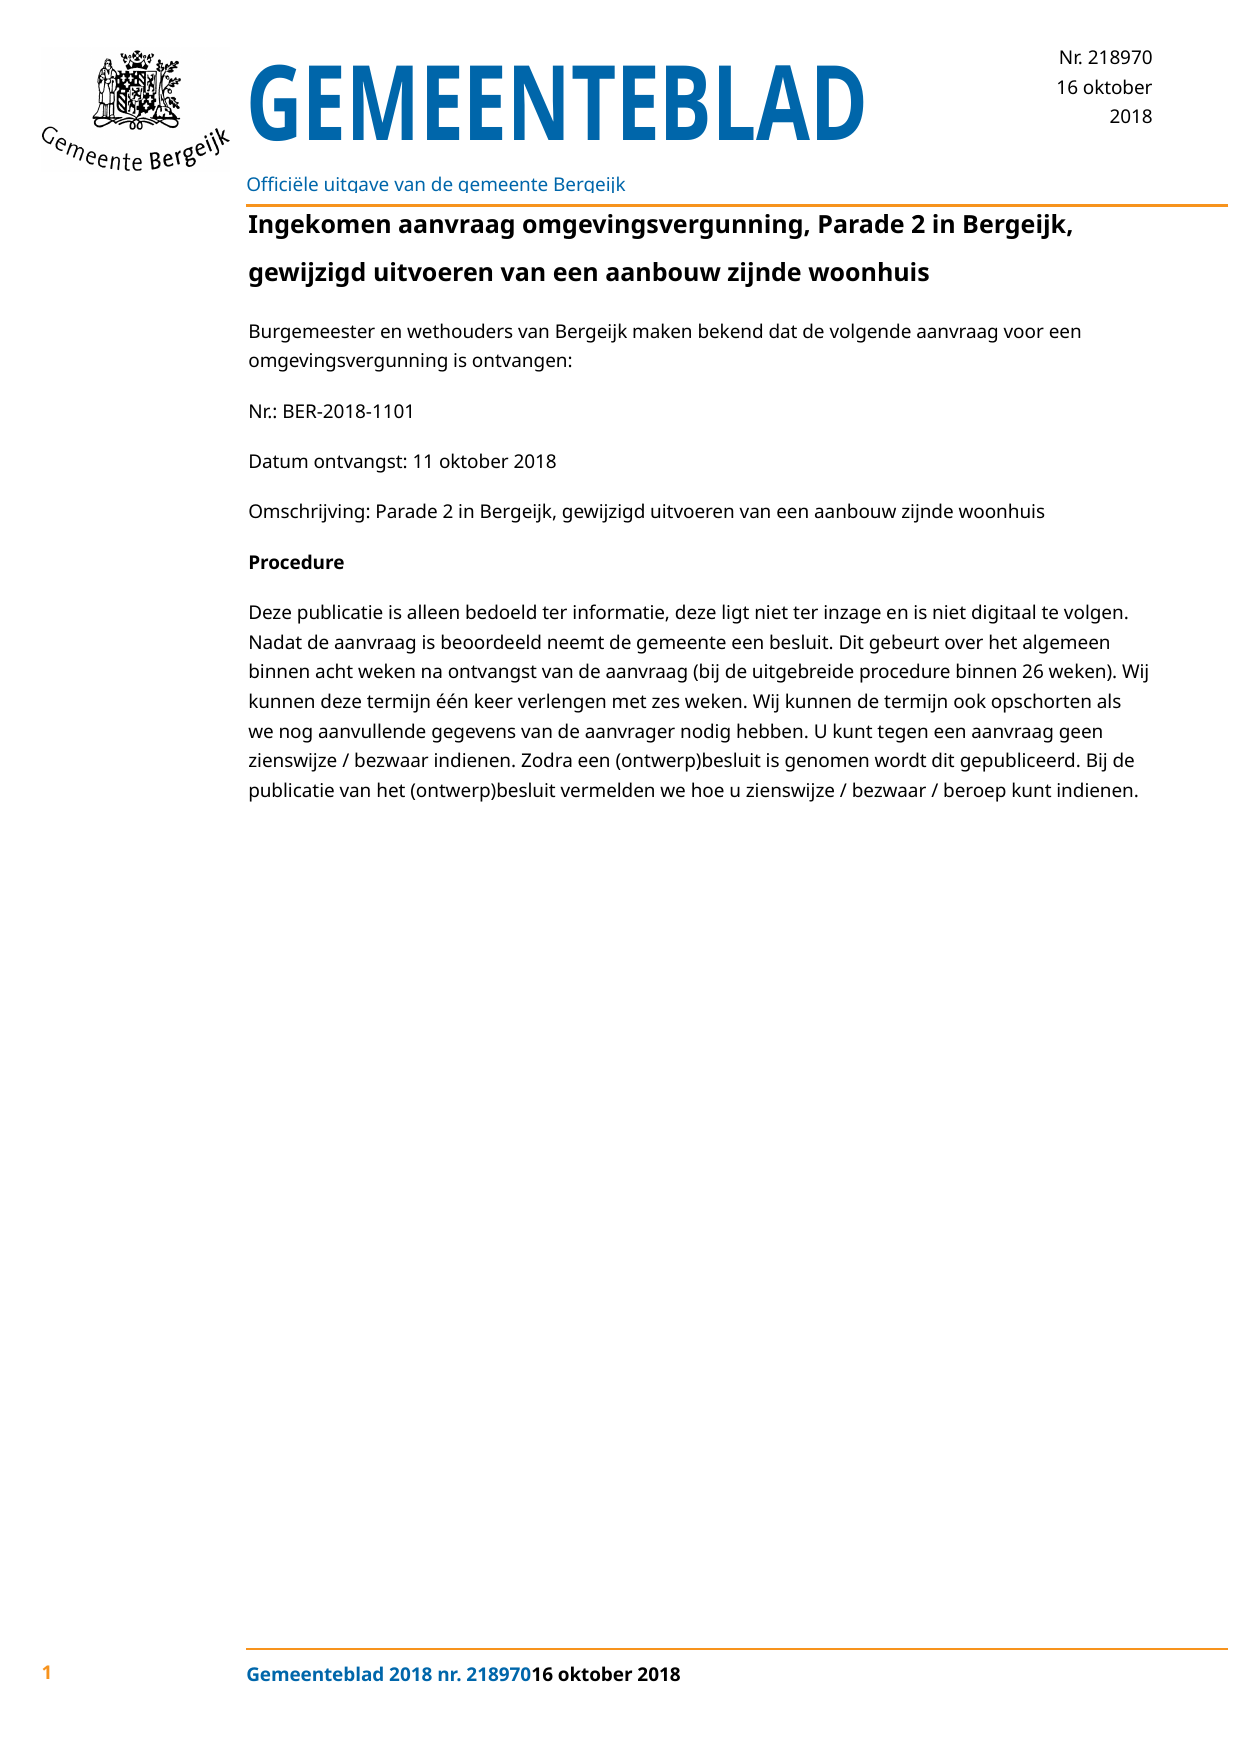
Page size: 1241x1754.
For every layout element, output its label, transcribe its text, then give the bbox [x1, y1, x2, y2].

text Procedure [248, 549, 1152, 575]
text Burgemeester en wethouders van Bergeijk maken bekend dat de volgende aanvraag voor een omgevingsvergunning is ontvangen: [248, 318, 1152, 373]
text Omschrijving: Parade 2 in Bergeijk, gewijzigd uitvoeren van een aanbouw zijnde woonhuis [248, 499, 1152, 524]
picture [41, 47, 231, 172]
text Nr.: BER-2018-1101 [248, 398, 1152, 424]
text Deze publicatie is alleen bedoeld ter informatie, deze ligt niet ter inzage en is niet digitaal te volgen. Nadat de aanvraag is beoordeeld neemt de gemeente een besluit. Dit gebeurt over het algemeen binnen acht weken na ontvangst van de aanvraag (bij de uitgebreide procedure binnen 26 weken). Wij kunnen deze termijn één keer verlengen met zes weken. Wij kunnen de termijn ook opschorten als we nog aanvullende gegevens van de aanvrager nodig hebben. U kunt tegen een aanvraag geen zienswijze / bezwaar indienen. Zodra een (ontwerp)besluit is genomen wordt dit gepubliceerd. Bij de publicatie van het (ontwerp)besluit vermelden we hoe u zienswijze / bezwaar / beroep kunt indienen. [248, 599, 1152, 803]
text Ingekomen aanvraag omgevingsvergunning, Parade 2 in Bergeijk, gewijzigd uitvoeren van een aanbouw zijnde woonhuis [248, 207, 1152, 288]
text Datum ontvangst: 11 oktober 2018 [248, 448, 1152, 474]
